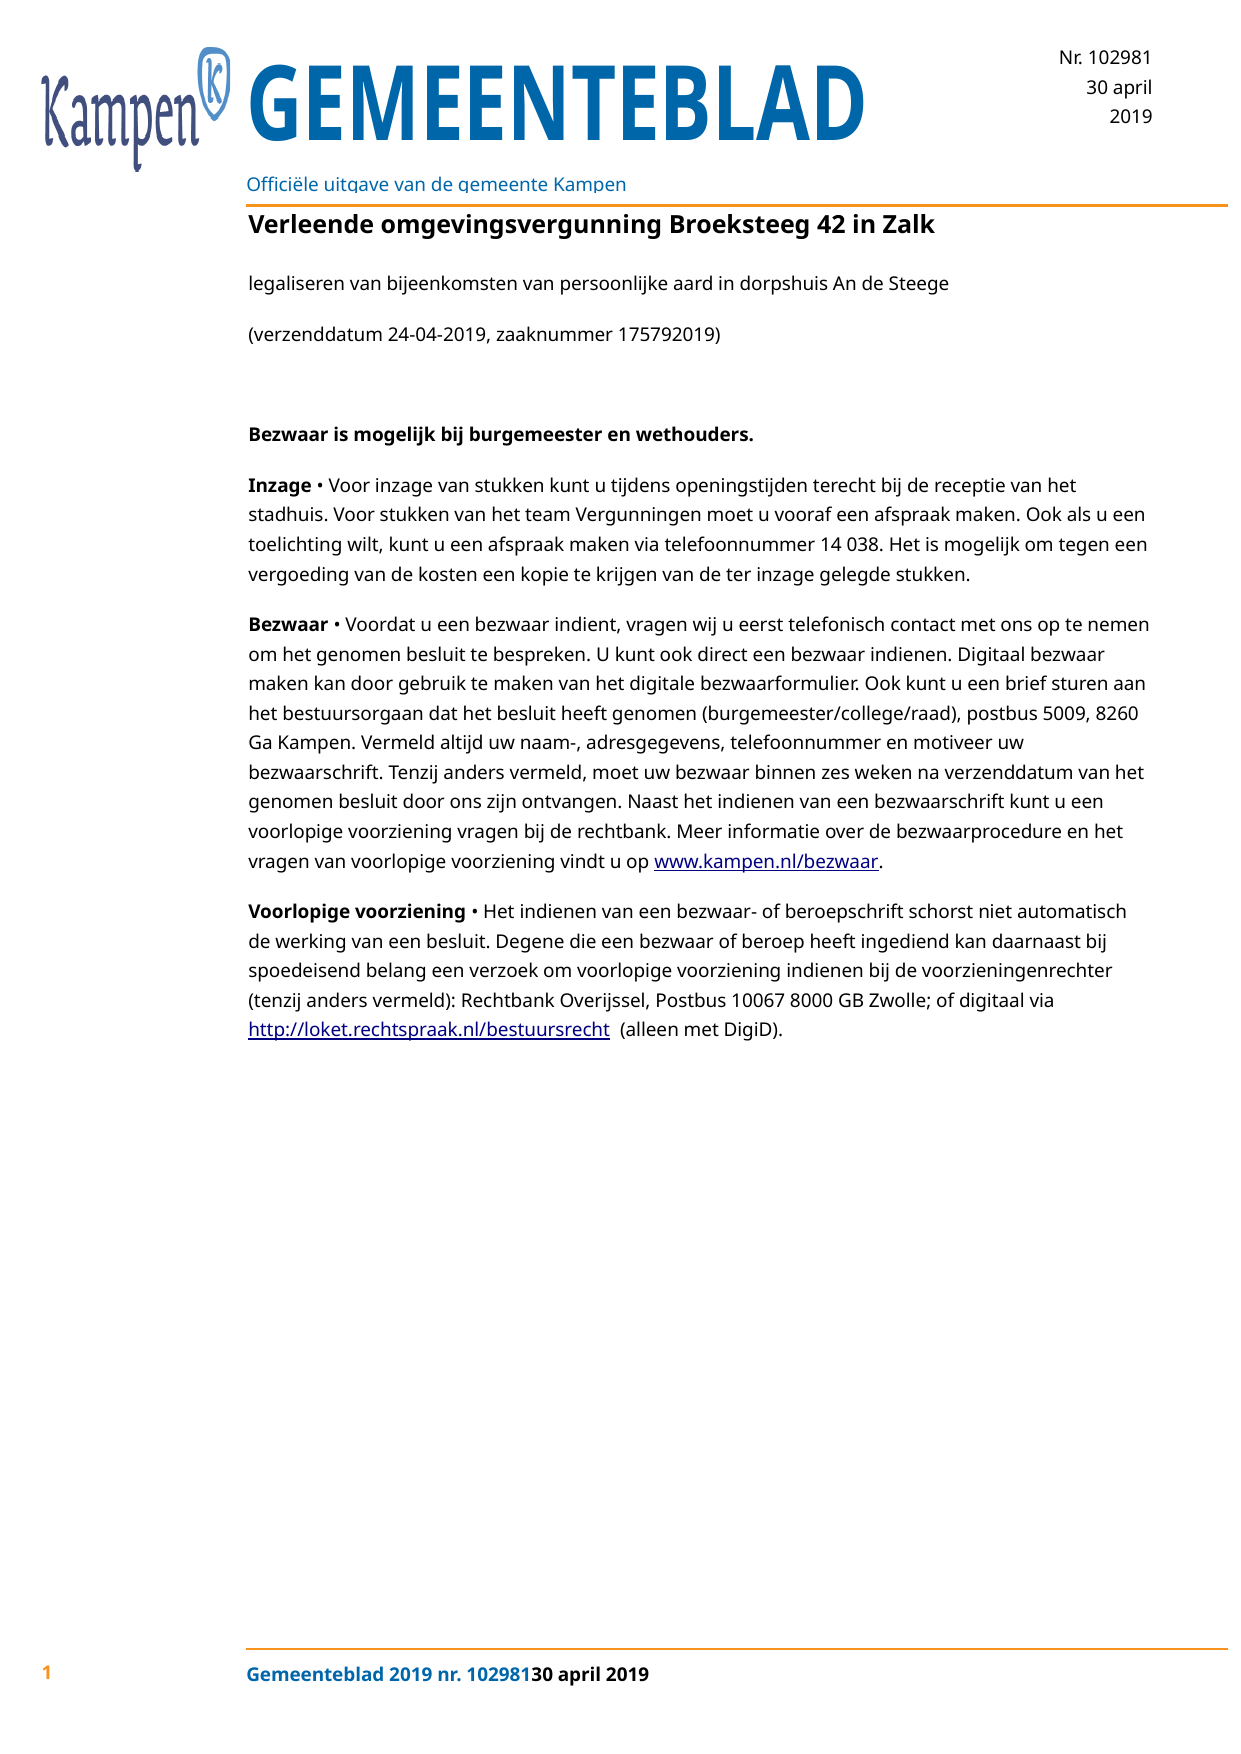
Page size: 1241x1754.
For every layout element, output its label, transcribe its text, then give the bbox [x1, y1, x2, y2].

text legaliseren van bijeenkomsten van persoonlijke aard in dorpshuis An de Steege [248, 270, 1152, 296]
text Verleende omgevingsvergunning Broeksteeg 42 in Zalk [248, 207, 1152, 241]
picture [41, 47, 231, 172]
text Voorlopige voorziening • Het indienen van een bezwaar- of beroepschrift schorst niet automatisch de werking van een besluit. Degene die een bezwaar of beroep heeft ingediend kan daarnaast bij spoedeisend belang een verzoek om voorlopige voorziening indienen bij de voorzieningenrechter (tenzij anders vermeld): Rechtbank Overijssel, Postbus 10067 8000 GB Zwolle; of digitaal via http://loket.rechtspraak.nl/bestuursrecht (alleen met DigiD). [248, 898, 1152, 1042]
text (verzenddatum 24-04-2019, zaaknummer 175792019) [248, 321, 1152, 346]
text Bezwaar • Voordat u een bezwaar indient, vragen wij u eerst telefonisch contact met ons op te nemen om het genomen besluit te bespreken. U kunt ook direct een bezwaar indienen. Digitaal bezwaar maken kan door gebruik te maken van het digitale bezwaarformulier. Ook kunt u een brief sturen aan het bestuursorgaan dat het besluit heeft genomen (burgemeester/college/raad), postbus 5009, 8260 Ga Kampen. Vermeld altijd uw naam-, adresgegevens, telefoonnummer en motiveer uw bezwaarschrift. Tenzij anders vermeld, moet uw bezwaar binnen zes weken na verzenddatum van het genomen besluit door ons zijn ontvangen. Naast het indienen van een bezwaarschrift kunt u een voorlopige voorziening vragen bij de rechtbank. Meer informatie over de bezwaarprocedure en het vragen van voorlopige voorziening vindt u op www.kampen.nl/bezwaar. [248, 611, 1152, 873]
text Bezwaar is mogelijk bij burgemeester en wethouders. [248, 422, 1152, 447]
text Inzage • Voor inzage van stukken kunt u tijdens openingstijden terecht bij de receptie van het stadhuis. Voor stukken van het team Vergunningen moet u vooraf een afspraak maken. Ook als u een toelichting wilt, kunt u een afspraak maken via telefoonnummer 14 038. Het is mogelijk om tegen een vergoeding van de kosten een kopie te krijgen van de ter inzage gelegde stukken. [248, 472, 1152, 586]
